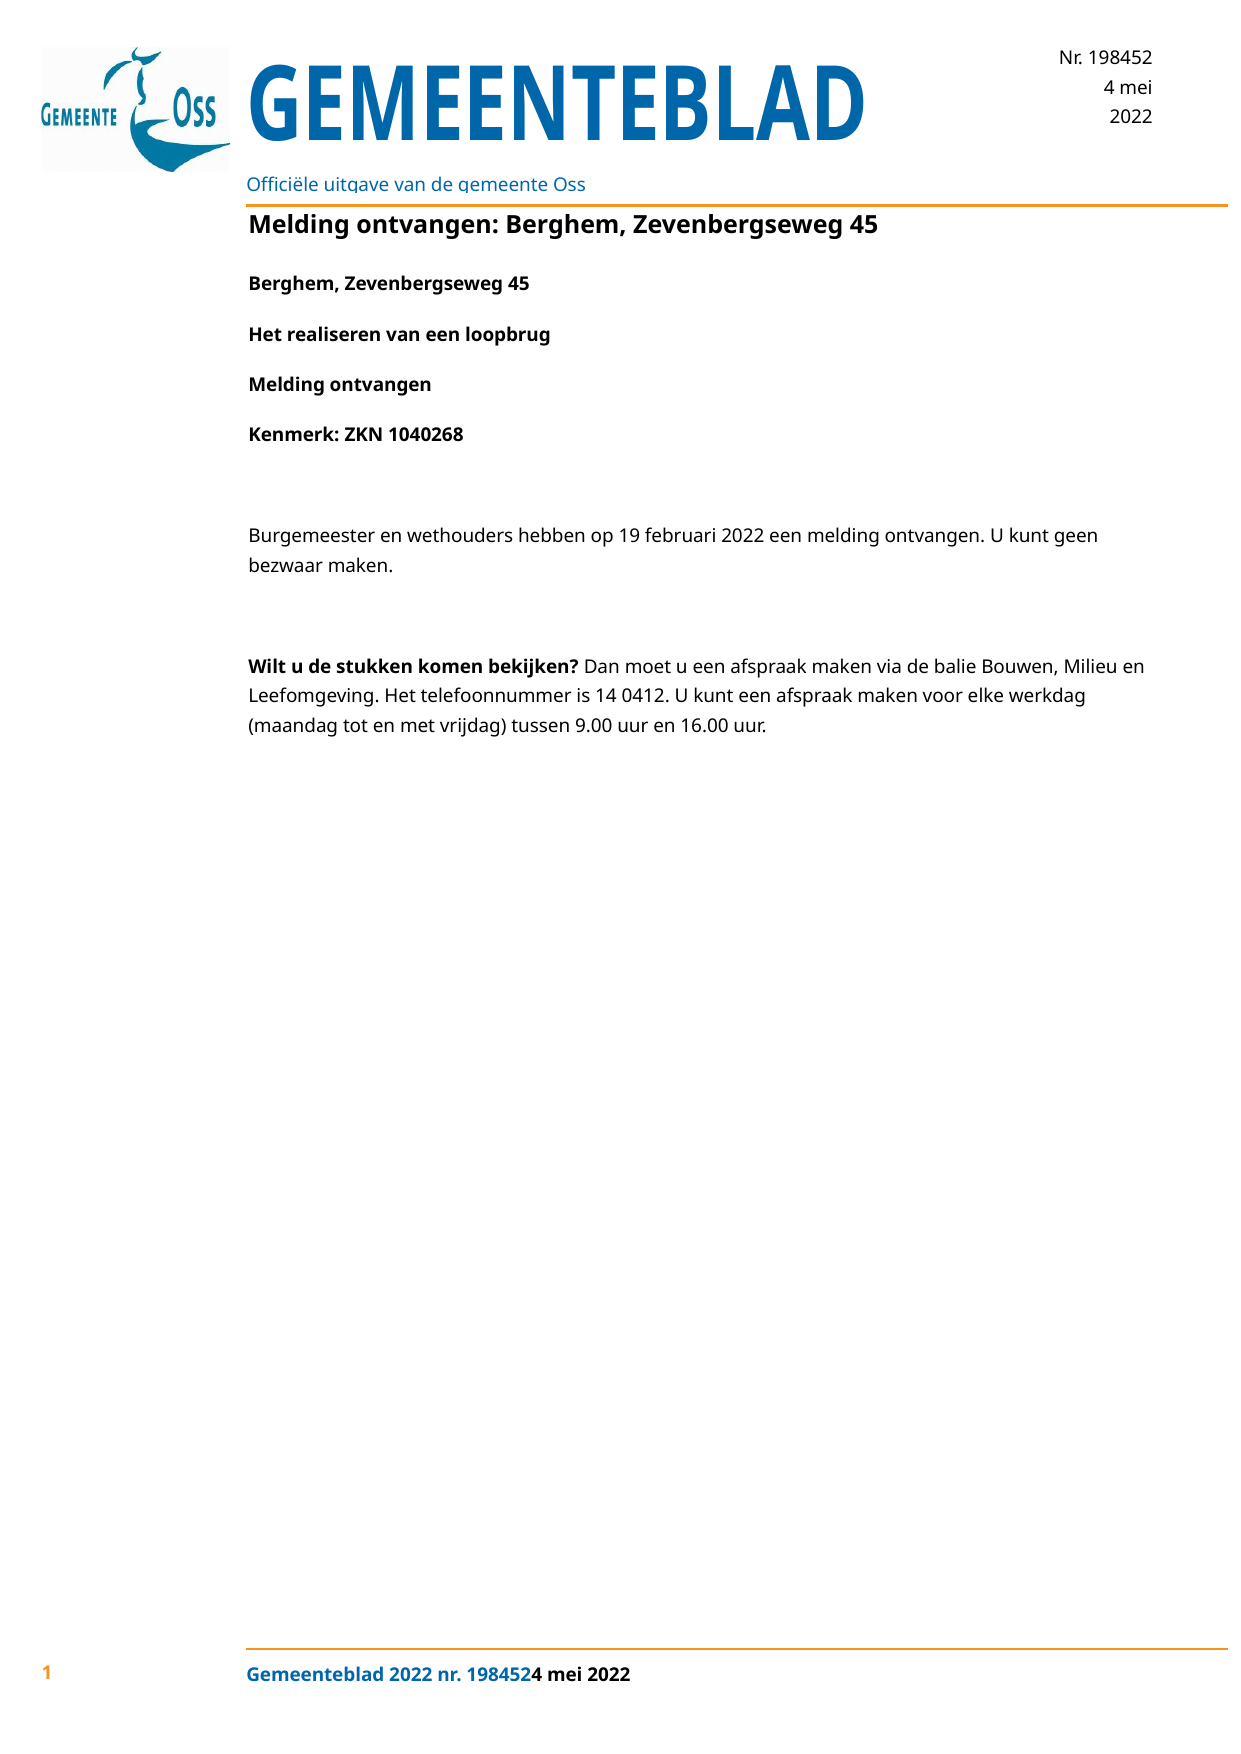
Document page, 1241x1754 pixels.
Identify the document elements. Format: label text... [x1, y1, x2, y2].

text Melding ontvangen: Berghem, Zevenbergseweg 45 [248, 207, 1152, 241]
text Burgemeester en wethouders hebben op 19 februari 2022 een melding ontvangen. U kunt geen bezwaar maken. [248, 522, 1152, 578]
text Melding ontvangen [248, 371, 1152, 397]
picture [41, 47, 231, 172]
text Het realiseren van een loopbrug [248, 321, 1152, 346]
text Berghem, Zevenbergseweg 45 [248, 270, 1152, 296]
text Kenmerk: ZKN 1040268 [248, 422, 1152, 447]
text Wilt u de stukken komen bekijken? Dan moet u een afspraak maken via de balie Bouwen, Milieu en Leefomgeving. Het telefoonnummer is 14 0412. U kunt een afspraak maken voor elke werkdag (maandag tot en met vrijdag) tussen 9.00 uur en 16.00 uur. [248, 653, 1152, 738]
